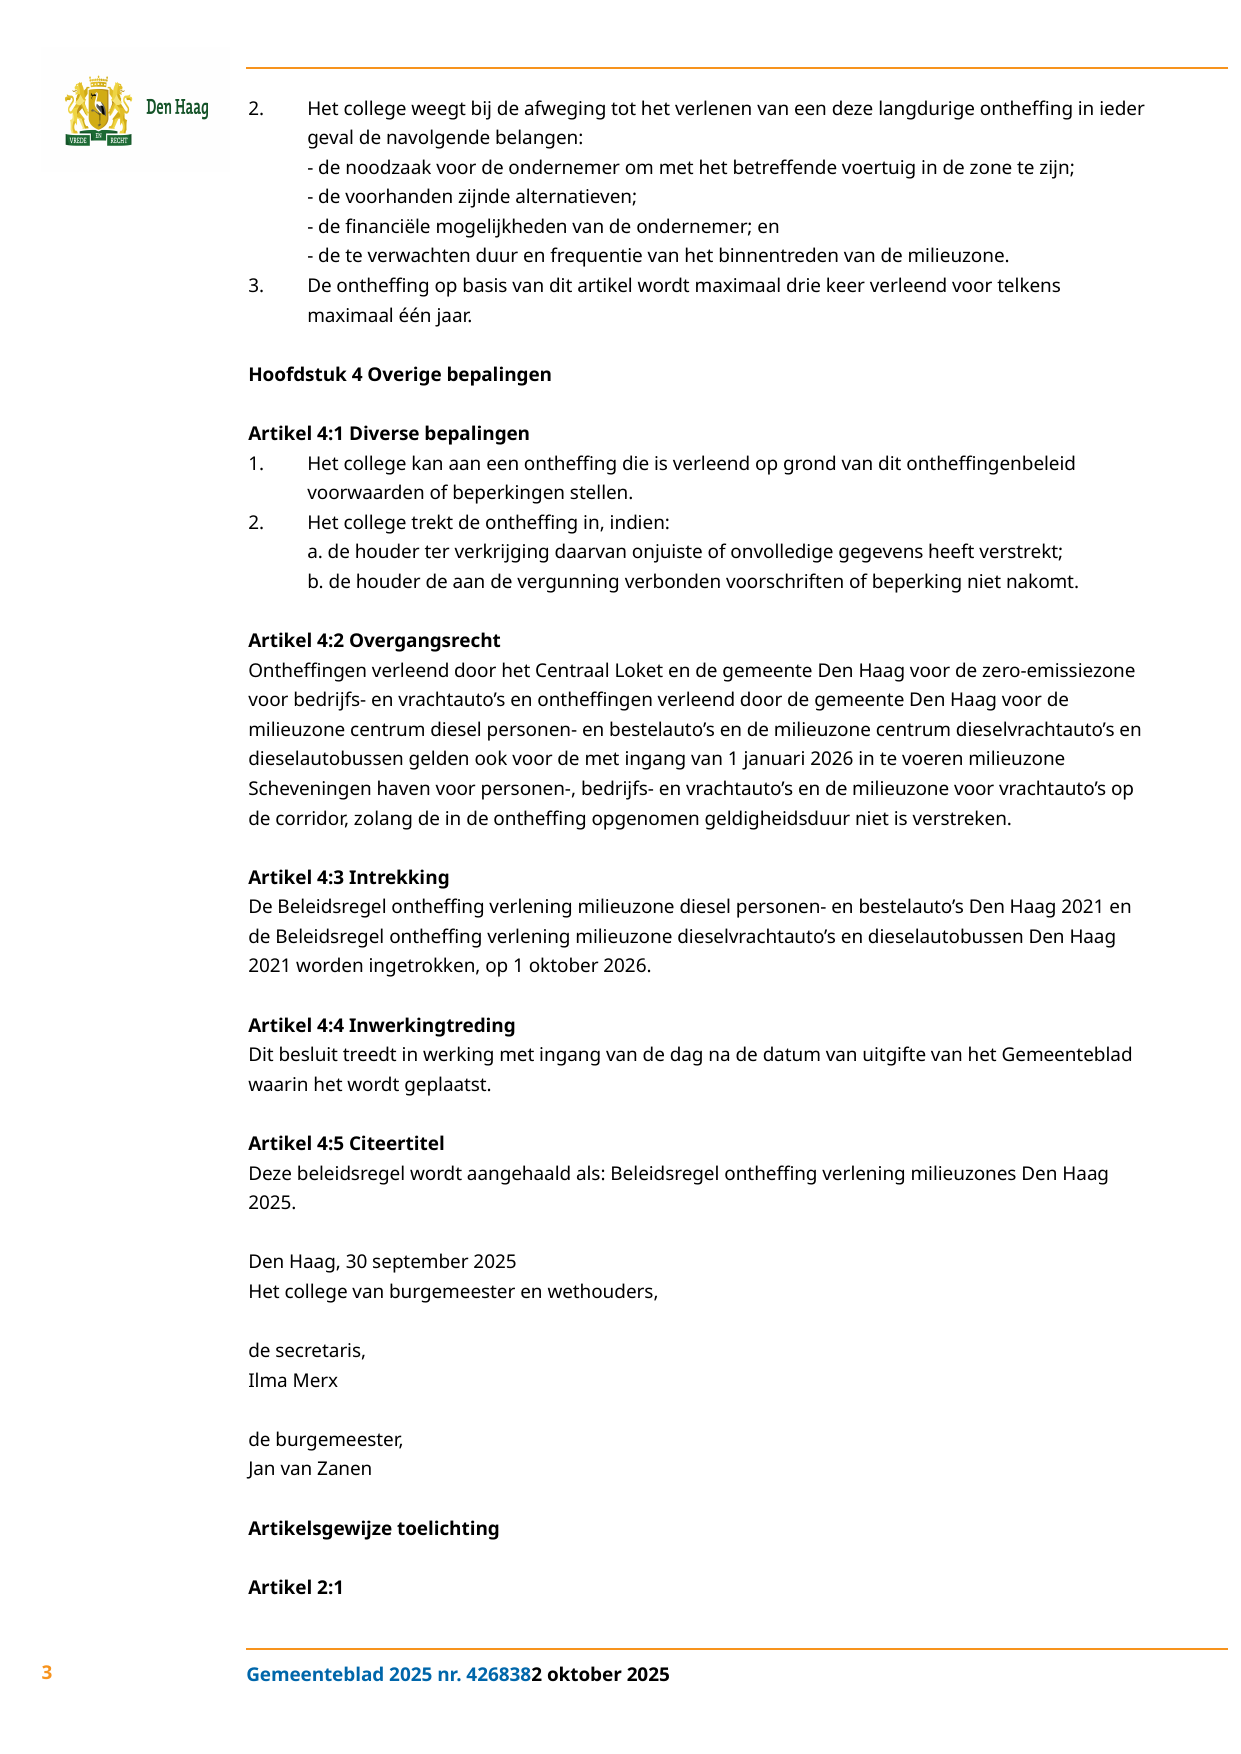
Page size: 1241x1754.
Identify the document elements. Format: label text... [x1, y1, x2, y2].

list - de te verwachten duur en frequentie van het binnentreden van de milieuzone. [248, 243, 1152, 268]
text Artikel 4:4 Inwerkingtreding [248, 1012, 1152, 1038]
text Hoofdstuk 4 Overige bepalingen [248, 361, 1152, 387]
list b. de houder de aan de vergunning verbonden voorschriften of beperking niet nakomt. [248, 568, 1152, 594]
text Het college van burgemeester en wethouders, [248, 1278, 1152, 1304]
picture [41, 47, 231, 172]
list Het college kan aan een ontheffing die is verleend op grond van dit ontheffingenbeleid voorwaarden of beperkingen stellen. [248, 450, 1152, 505]
text Artikel 4:5 Citeertitel [248, 1130, 1152, 1156]
text de secretaris, [248, 1337, 1152, 1363]
text Den Haag, 30 september 2025 [248, 1248, 1152, 1274]
list - de voorhanden zijnde alternatieven; [248, 183, 1152, 209]
text De Beleidsregel ontheffing verlening milieuzone diesel personen- en bestelauto’s Den Haag 2021 en de Beleidsregel ontheffing verlening milieuzone dieselvrachtauto’s en dieselautobussen Den Haag 2021 worden ingetrokken, op 1 oktober 2026. [248, 893, 1152, 978]
list a. de houder ter verkrijging daarvan onjuiste of onvolledige gegevens heeft verstrekt; [248, 538, 1152, 564]
list De ontheffing op basis van dit artikel wordt maximaal drie keer verleend voor telkens maximaal één jaar. [248, 272, 1152, 328]
text Deze beleidsregel wordt aangehaald als: Beleidsregel ontheffing verlening milieuzones Den Haag 2025. [248, 1160, 1152, 1215]
text Ilma Merx [248, 1367, 1152, 1393]
list Het college trekt de ontheffing in, indien: [248, 509, 1152, 535]
list - de financiële mogelijkheden van de ondernemer; en [248, 213, 1152, 239]
text Artikel 2:1 [248, 1574, 1152, 1600]
text de burgemeester, [248, 1426, 1152, 1452]
list - de noodzaak voor de ondernemer om met het betreffende voertuig in de zone te zijn; [248, 154, 1152, 180]
text Artikel 4:1 Diverse bepalingen [248, 420, 1152, 446]
text Jan van Zanen [248, 1456, 1152, 1481]
list Het college weegt bij de afweging tot het verlenen van een deze langdurige ontheffing in ieder geval de navolgende belangen: [248, 95, 1152, 150]
text Dit besluit treedt in werking met ingang van de dag na de datum van uitgifte van het Gemeenteblad waarin het wordt geplaatst. [248, 1041, 1152, 1097]
text Artikel 4:2 Overgangsrecht [248, 627, 1152, 653]
text Artikelsgewijze toelichting [248, 1515, 1152, 1541]
text Ontheffingen verleend door het Centraal Loket en de gemeente Den Haag voor de zero-emissiezone voor bedrijfs- en vrachtauto’s en ontheffingen verleend door de gemeente Den Haag voor de milieuzone centrum diesel personen- en bestelauto’s en de milieuzone centrum dieselvrachtauto’s en dieselautobussen gelden ook voor de met ingang van 1 januari 2026 in te voeren milieuzone Scheveningen haven voor personen-, bedrijfs- en vrachtauto’s en de milieuzone voor vrachtauto’s op de corridor, zolang de in de ontheffing opgenomen geldigheidsduur niet is verstreken. [248, 657, 1152, 831]
text Artikel 4:3 Intrekking [248, 864, 1152, 890]
